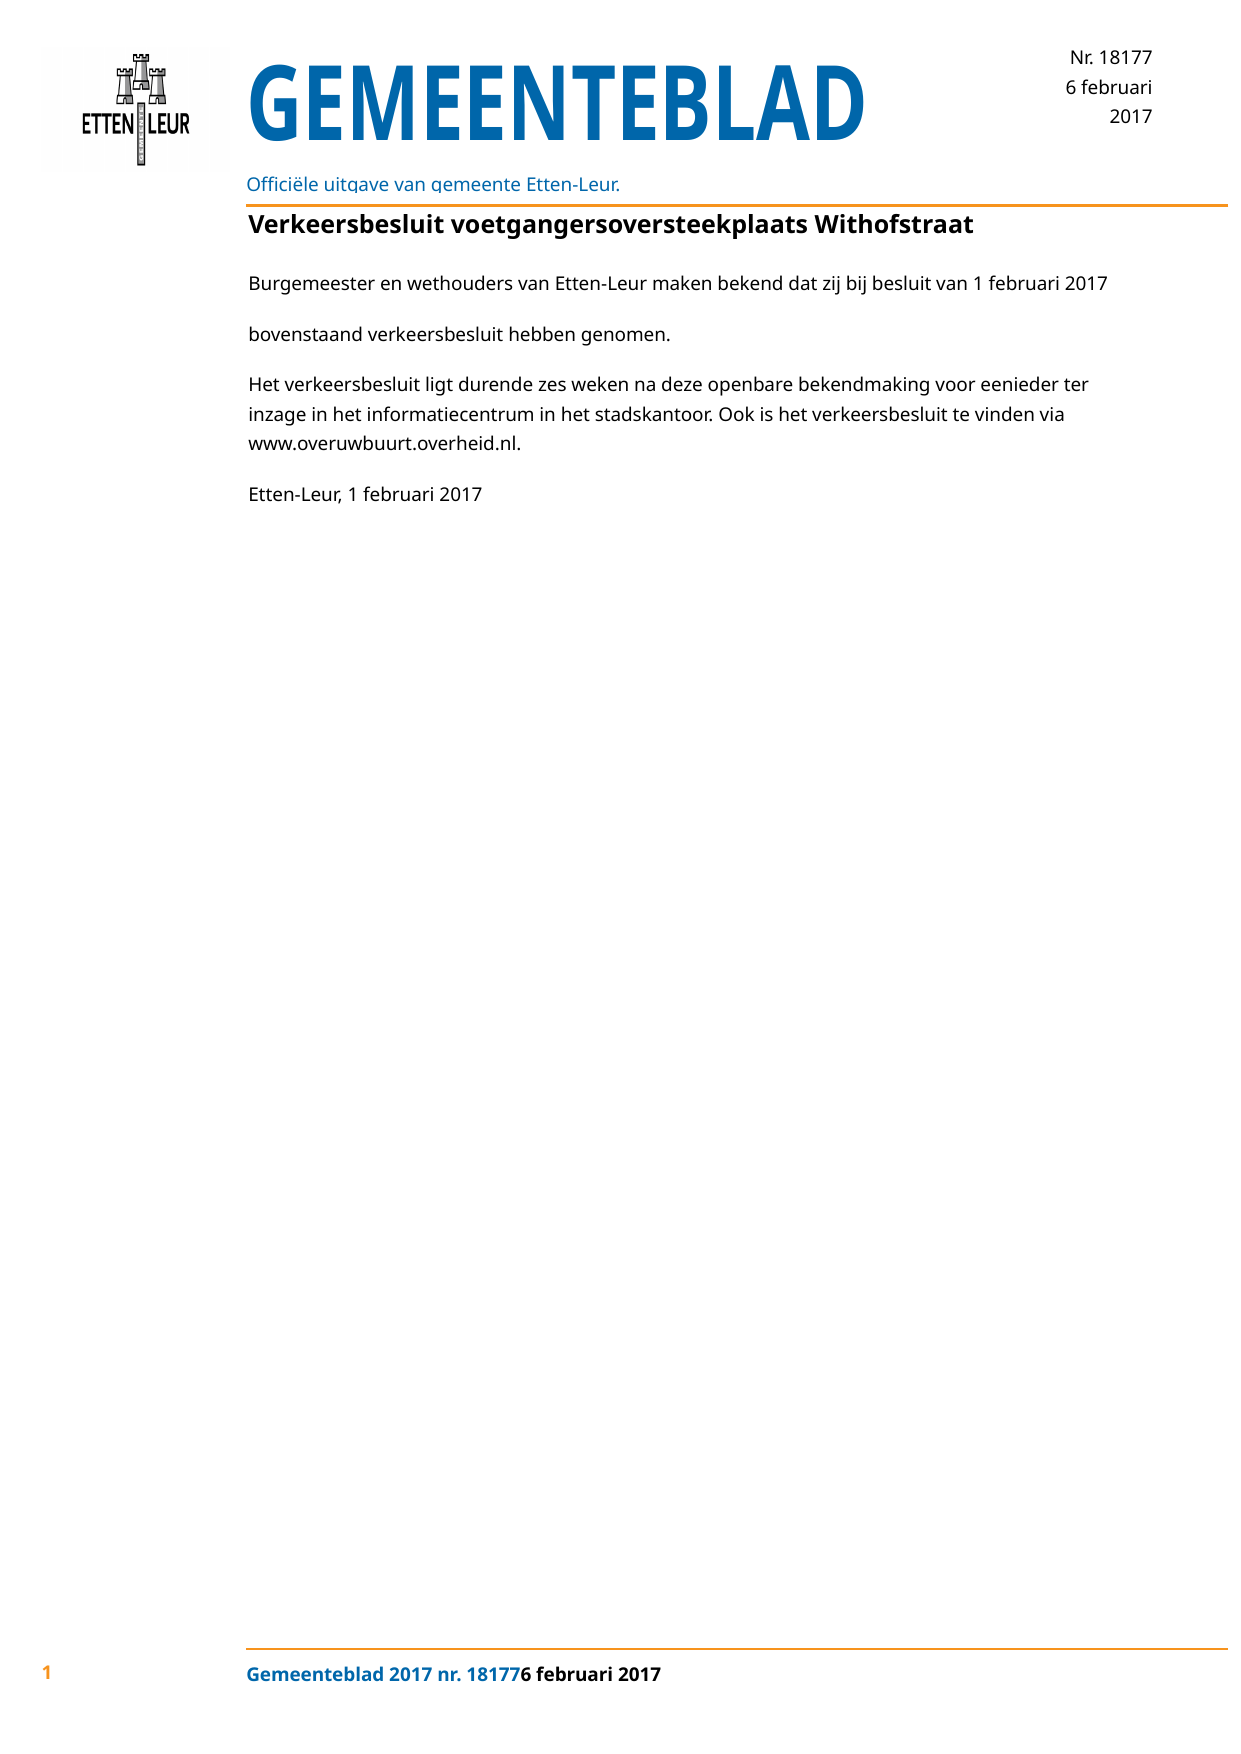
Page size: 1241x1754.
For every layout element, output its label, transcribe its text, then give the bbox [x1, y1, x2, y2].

text Etten-Leur, 1 februari 2017 [248, 481, 1152, 506]
picture [41, 47, 231, 172]
text bovenstaand verkeersbesluit hebben genomen. [248, 321, 1152, 346]
text Het verkeersbesluit ligt durende zes weken na deze openbare bekendmaking voor eenieder ter inzage in het informatiecentrum in het stadskantoor. Ook is het verkeersbesluit te vinden via www.overuwbuurt.overheid.nl. [248, 371, 1152, 456]
text Burgemeester en wethouders van Etten-Leur maken bekend dat zij bij besluit van 1 februari 2017 [248, 270, 1152, 296]
text Verkeersbesluit voetgangersoversteekplaats Withofstraat [248, 207, 1152, 241]
